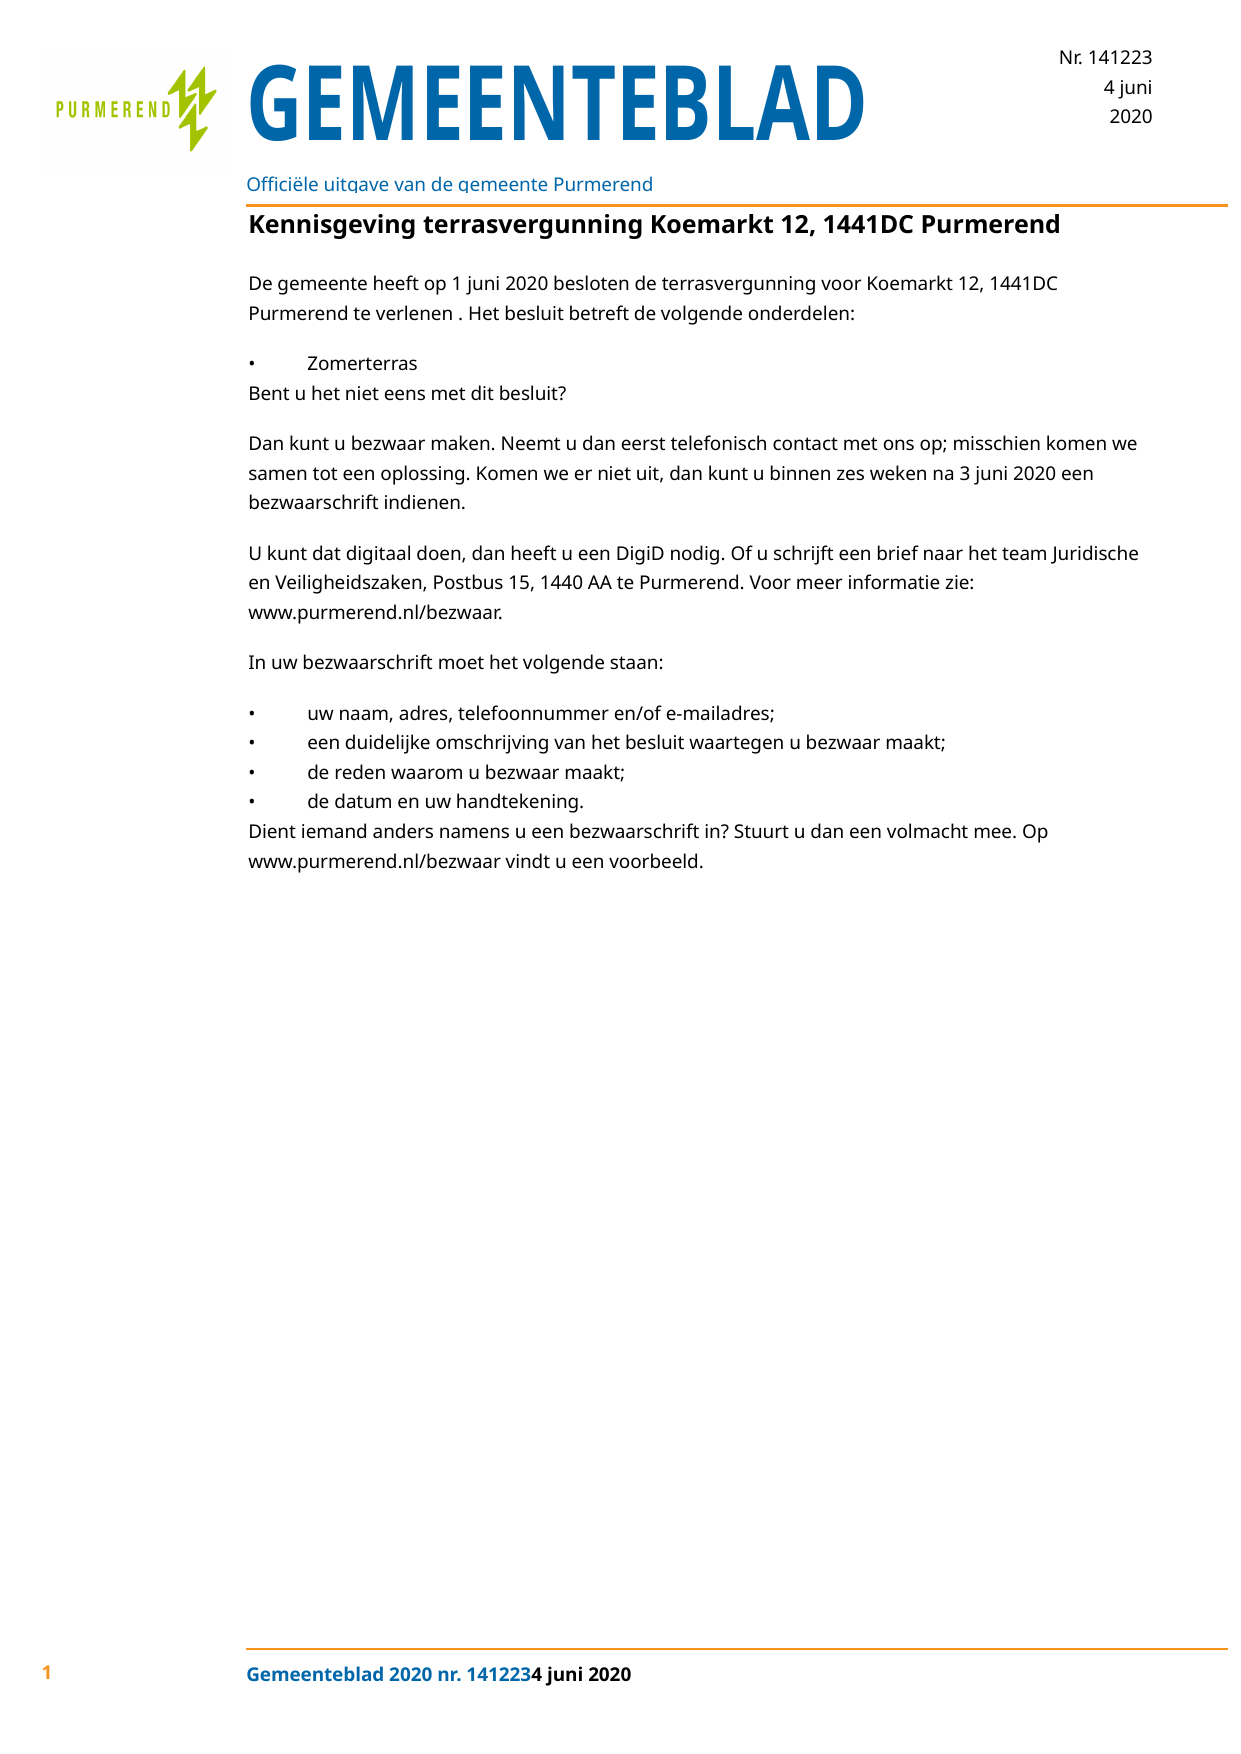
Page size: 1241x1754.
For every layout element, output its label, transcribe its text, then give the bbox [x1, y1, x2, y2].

list een duidelijke omschrijving van het besluit waartegen u bezwaar maakt; [248, 729, 1152, 755]
list uw naam, adres, telefoonnummer en/of e-mailadres; [248, 700, 1152, 726]
text Dient iemand anders namens u een bezwaarschrift in? Stuurt u dan een volmacht mee. Op www.purmerend.nl/bezwaar vindt u een voorbeeld. [248, 818, 1152, 873]
text U kunt dat digitaal doen, dan heeft u een DigiD nodig. Of u schrijft een brief naar het team Juridische en Veiligheidszaken, Postbus 15, 1440 AA te Purmerend. Voor meer informatie zie: www.purmerend.nl/bezwaar. [248, 540, 1152, 625]
list de datum en uw handtekening. [248, 789, 1152, 814]
text De gemeente heeft op 1 juni 2020 besloten de terrasvergunning voor Koemarkt 12, 1441DC Purmerend te verlenen . Het besluit betreft de volgende onderdelen: [248, 270, 1152, 326]
text Kennisgeving terrasvergunning Koemarkt 12, 1441DC Purmerend [248, 207, 1152, 241]
list de reden waarom u bezwaar maakt; [248, 759, 1152, 785]
text Dan kunt u bezwaar maken. Neemt u dan eerst telefonisch contact met ons op; misschien komen we samen tot een oplossing. Komen we er niet uit, dan kunt u binnen zes weken na 3 juni 2020 een bezwaarschrift indienen. [248, 430, 1152, 515]
list Zomerterras [248, 350, 1152, 376]
picture [41, 47, 231, 172]
text In uw bezwaarschrift moet het volgende staan: [248, 649, 1152, 675]
text Bent u het niet eens met dit besluit? [248, 380, 1152, 406]
